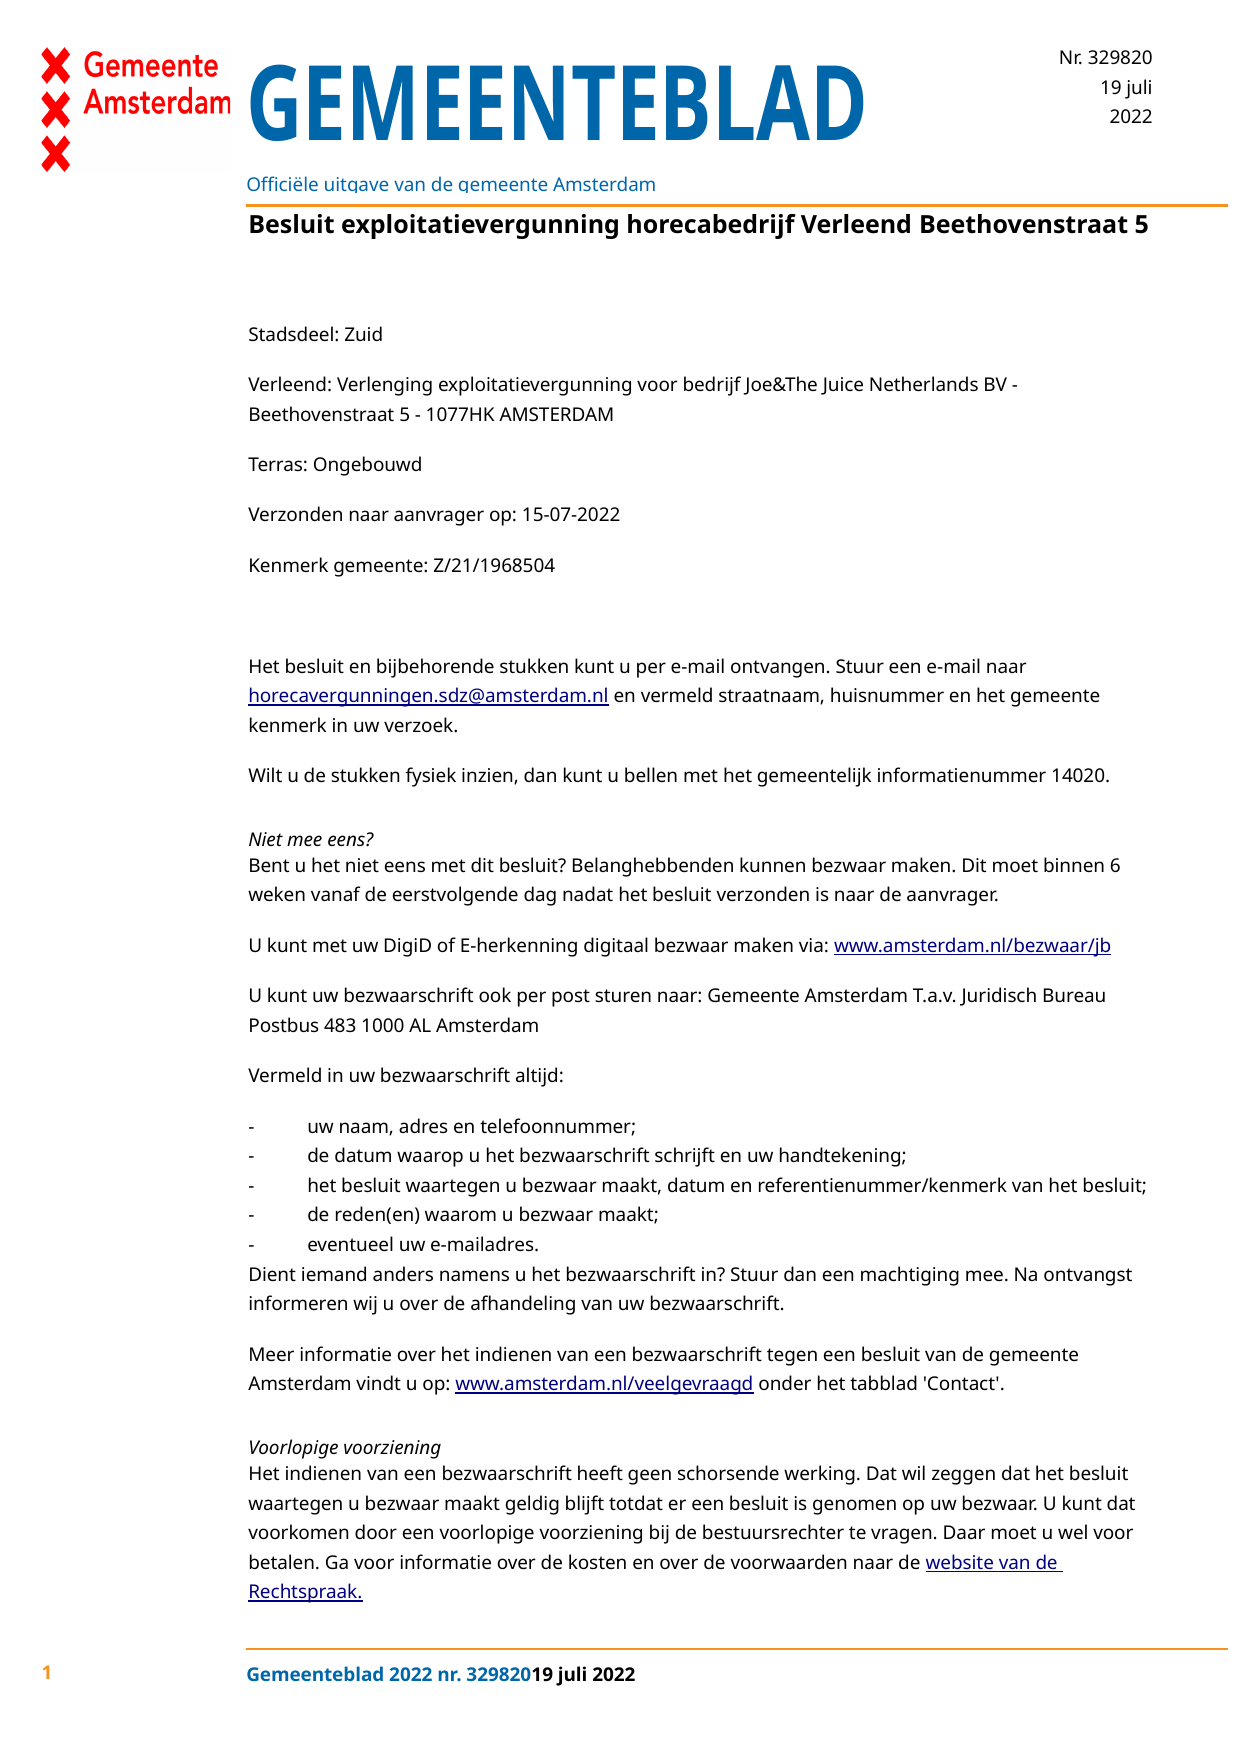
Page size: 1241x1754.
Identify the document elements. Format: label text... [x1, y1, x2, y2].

text Stadsdeel: Zuid [248, 321, 1152, 346]
text Het besluit en bijbehorende stukken kunt u per e-mail ontvangen. Stuur een e-mail naar horecavergunningen.sdz@amsterdam.nl en vermeld straatnaam, huisnummer en het gemeente kenmerk in uw verzoek. [248, 653, 1152, 738]
list eventueel uw e-mailadres. [248, 1231, 1152, 1257]
list de reden(en) waarom u bezwaar maakt; [248, 1202, 1152, 1227]
text Besluit exploitatievergunning horecabedrijf Verleend Beethovenstraat 5 [248, 207, 1152, 241]
picture [41, 47, 231, 172]
list het besluit waartegen u bezwaar maakt, datum en referentienummer/kenmerk van het besluit; [248, 1172, 1152, 1198]
list uw naam, adres en telefoonnummer; [248, 1113, 1152, 1139]
text Dient iemand anders namens u het bezwaarschrift in? Stuur dan een machtiging mee. Na ontvangst informeren wij u over de afhandeling van uw bezwaarschrift. [248, 1261, 1152, 1316]
list de datum waarop u het bezwaarschrift schrijft en uw handtekening; [248, 1142, 1152, 1168]
text Verzonden naar aanvrager op: 15-07-2022 [248, 502, 1152, 527]
text Bent u het niet eens met dit besluit? Belanghebbenden kunnen bezwaar maken. Dit moet binnen 6 weken vanaf de eerstvolgende dag nadat het besluit verzonden is naar de aanvrager. [248, 852, 1152, 907]
text Kenmerk gemeente: Z/21/1968504 [248, 552, 1152, 578]
text Niet mee eens? [248, 826, 1152, 852]
text U kunt met uw DigiD of E-herkenning digitaal bezwaar maken via: www.amsterdam.nl/bezwaar/jb [248, 932, 1152, 958]
text Terras: Ongebouwd [248, 451, 1152, 477]
text Het indienen van een bezwaarschrift heeft geen schorsende werking. Dat wil zeggen dat het besluit waartegen u bezwaar maakt geldig blijft totdat er een besluit is genomen op uw bezwaar. U kunt dat voorkomen door een voorlopige voorziening bij de bestuursrechter te vragen. Daar moet u wel voor betalen. Ga voor informatie over de kosten en over de voorwaarden naar de website van de Rechtspraak. [248, 1460, 1152, 1604]
text U kunt uw bezwaarschrift ook per post sturen naar: Gemeente Amsterdam T.a.v. Juridisch Bureau Postbus 483 1000 AL Amsterdam [248, 982, 1152, 1038]
text Wilt u de stukken fysiek inzien, dan kunt u bellen met het gemeentelijk informatienummer 14020. [248, 762, 1152, 788]
text Voorlopige voorziening [248, 1434, 1152, 1460]
text Vermeld in uw bezwaarschrift altijd: [248, 1062, 1152, 1088]
text Verleend: Verlenging exploitatievergunning voor bedrijf Joe&The Juice Netherlands BV - Beethovenstraat 5 - 1077HK AMSTERDAM [248, 371, 1152, 426]
text Meer informatie over het indienen van een bezwaarschrift tegen een besluit van de gemeente Amsterdam vindt u op: www.amsterdam.nl/veelgevraagd onder het tabblad 'Contact'. [248, 1341, 1152, 1396]
